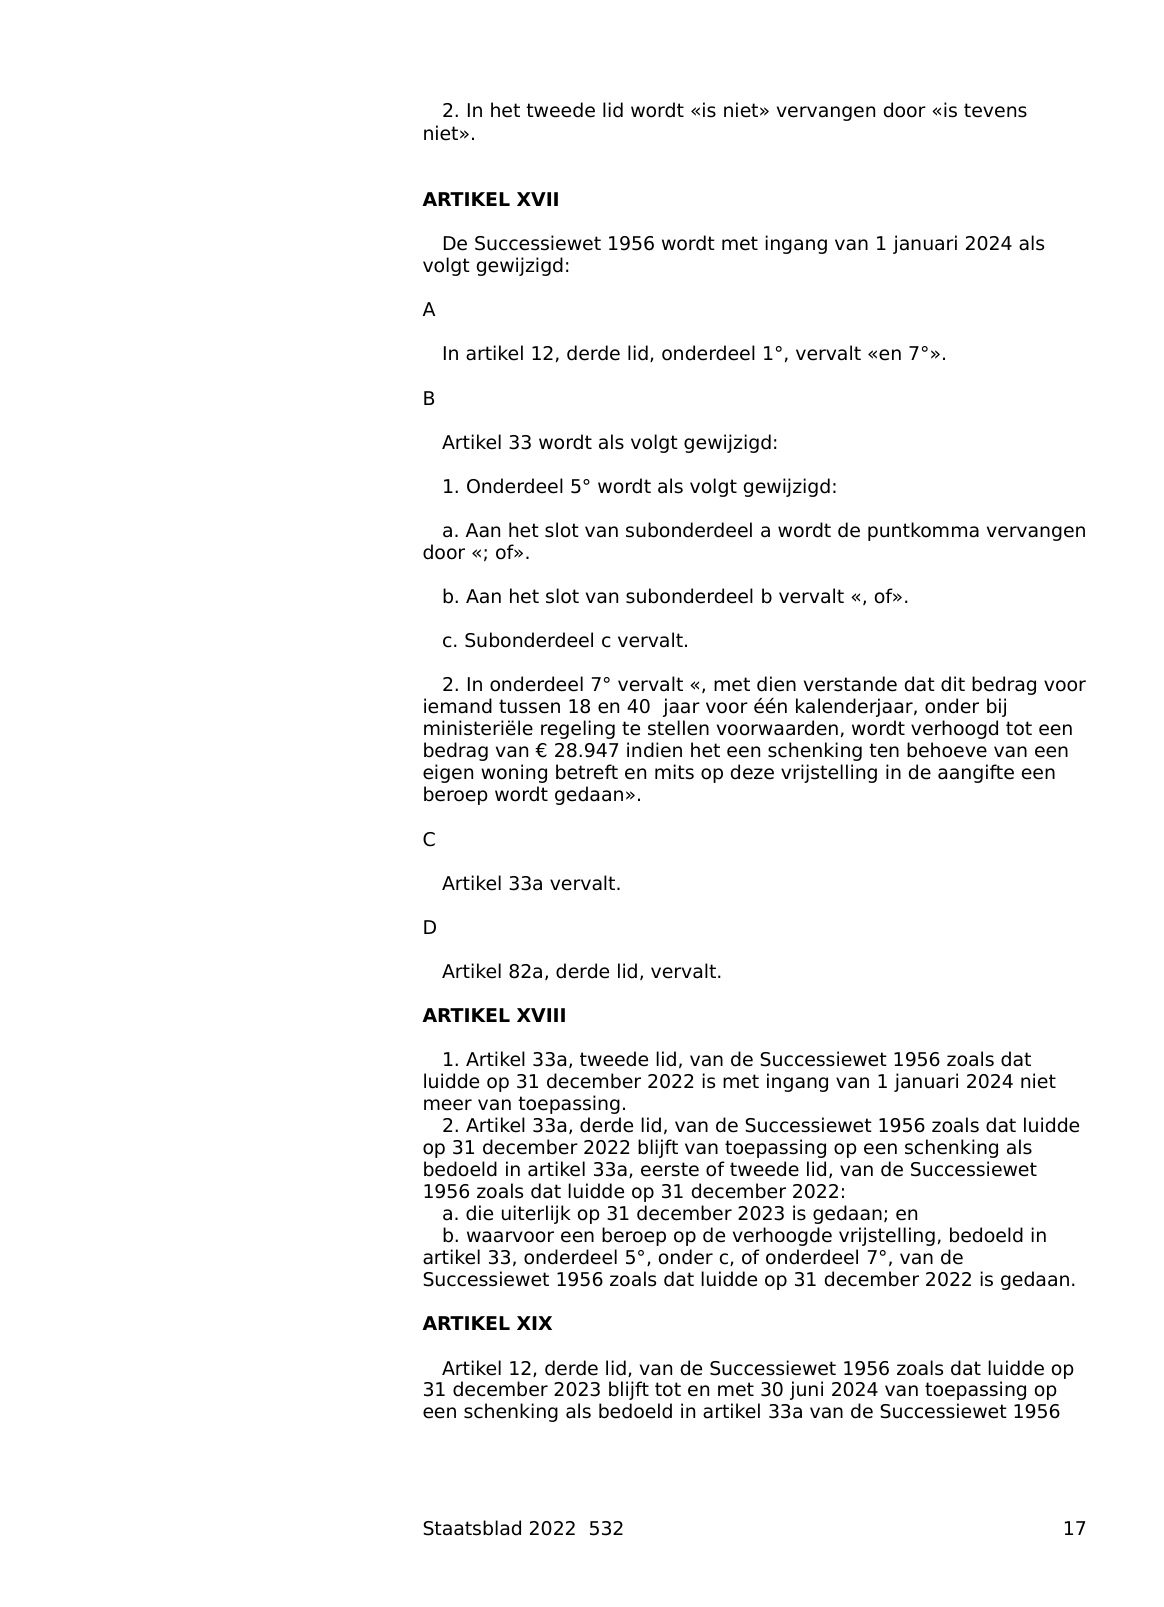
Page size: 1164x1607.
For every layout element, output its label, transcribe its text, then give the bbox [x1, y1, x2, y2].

text Artikel 33 wordt als volgt gewijzigd: [422, 432, 1087, 453]
text D [422, 917, 1087, 939]
subtitle ARTIKEL XVII [422, 189, 1087, 211]
text De Successiewet 1956 wordt met ingang van 1 januari 2024 als volgt gewijzigd: [422, 233, 1087, 277]
text Artikel 12, derde lid, van de Successiewet 1956 zoals dat luidde op 31 december 2023 blijft tot en met 30 juni 2024 van toepassing op een schenking als bedoeld in artikel 33a van de Successiewet 1956 [422, 1357, 1087, 1423]
text 2. In het tweede lid wordt «is niet» vervangen door «is tevens niet». [422, 100, 1087, 144]
subtitle ARTIKEL XVIII [422, 1005, 1087, 1027]
subtitle ARTIKEL XIX [422, 1313, 1087, 1335]
text b. waarvoor een beroep op de verhoogde vrijstelling, bedoeld in artikel 33, onderdeel 5°, onder c, of onderdeel 7°, van de Successiewet 1956 zoals dat luidde op 31 december 2022 is gedaan. [422, 1225, 1087, 1291]
text B [422, 387, 1087, 409]
text a. die uiterlijk op 31 december 2023 is gedaan; en [422, 1203, 1087, 1225]
text c. Subonderdeel c vervalt. [422, 630, 1087, 652]
text 1. Onderdeel 5° wordt als volgt gewijzigd: [422, 476, 1087, 498]
text In artikel 12, derde lid, onderdeel 1°, vervalt «en 7°». [422, 343, 1087, 365]
text 2. In onderdeel 7° vervalt «, met dien verstande dat dit bedrag voor iemand tussen 18 en 40 jaar voor één kalenderjaar, onder bij ministeriële regeling te stellen voorwaarden, wordt verhoogd tot een bedrag van € 28.947 indien het een schenking ten behoeve van een eigen woning betreft en mits op deze vrijstelling in de aangifte een beroep wordt gedaan». [422, 674, 1087, 806]
text 2. Artikel 33a, derde lid, van de Successiewet 1956 zoals dat luidde op 31 december 2022 blijft van toepassing op een schenking als bedoeld in artikel 33a, eerste of tweede lid, van de Successiewet 1956 zoals dat luidde op 31 december 2022: [422, 1115, 1087, 1203]
text a. Aan het slot van subonderdeel a wordt de puntkomma vervangen door «; of». [422, 520, 1087, 564]
text Artikel 33a vervalt. [422, 873, 1087, 894]
text b. Aan het slot van subonderdeel b vervalt «, of». [422, 586, 1087, 608]
text 1. Artikel 33a, tweede lid, van de Successiewet 1956 zoals dat luidde op 31 december 2022 is met ingang van 1 januari 2024 niet meer van toepassing. [422, 1049, 1087, 1115]
text Artikel 82a, derde lid, vervalt. [422, 961, 1087, 983]
text A [422, 299, 1087, 321]
text C [422, 828, 1087, 850]
